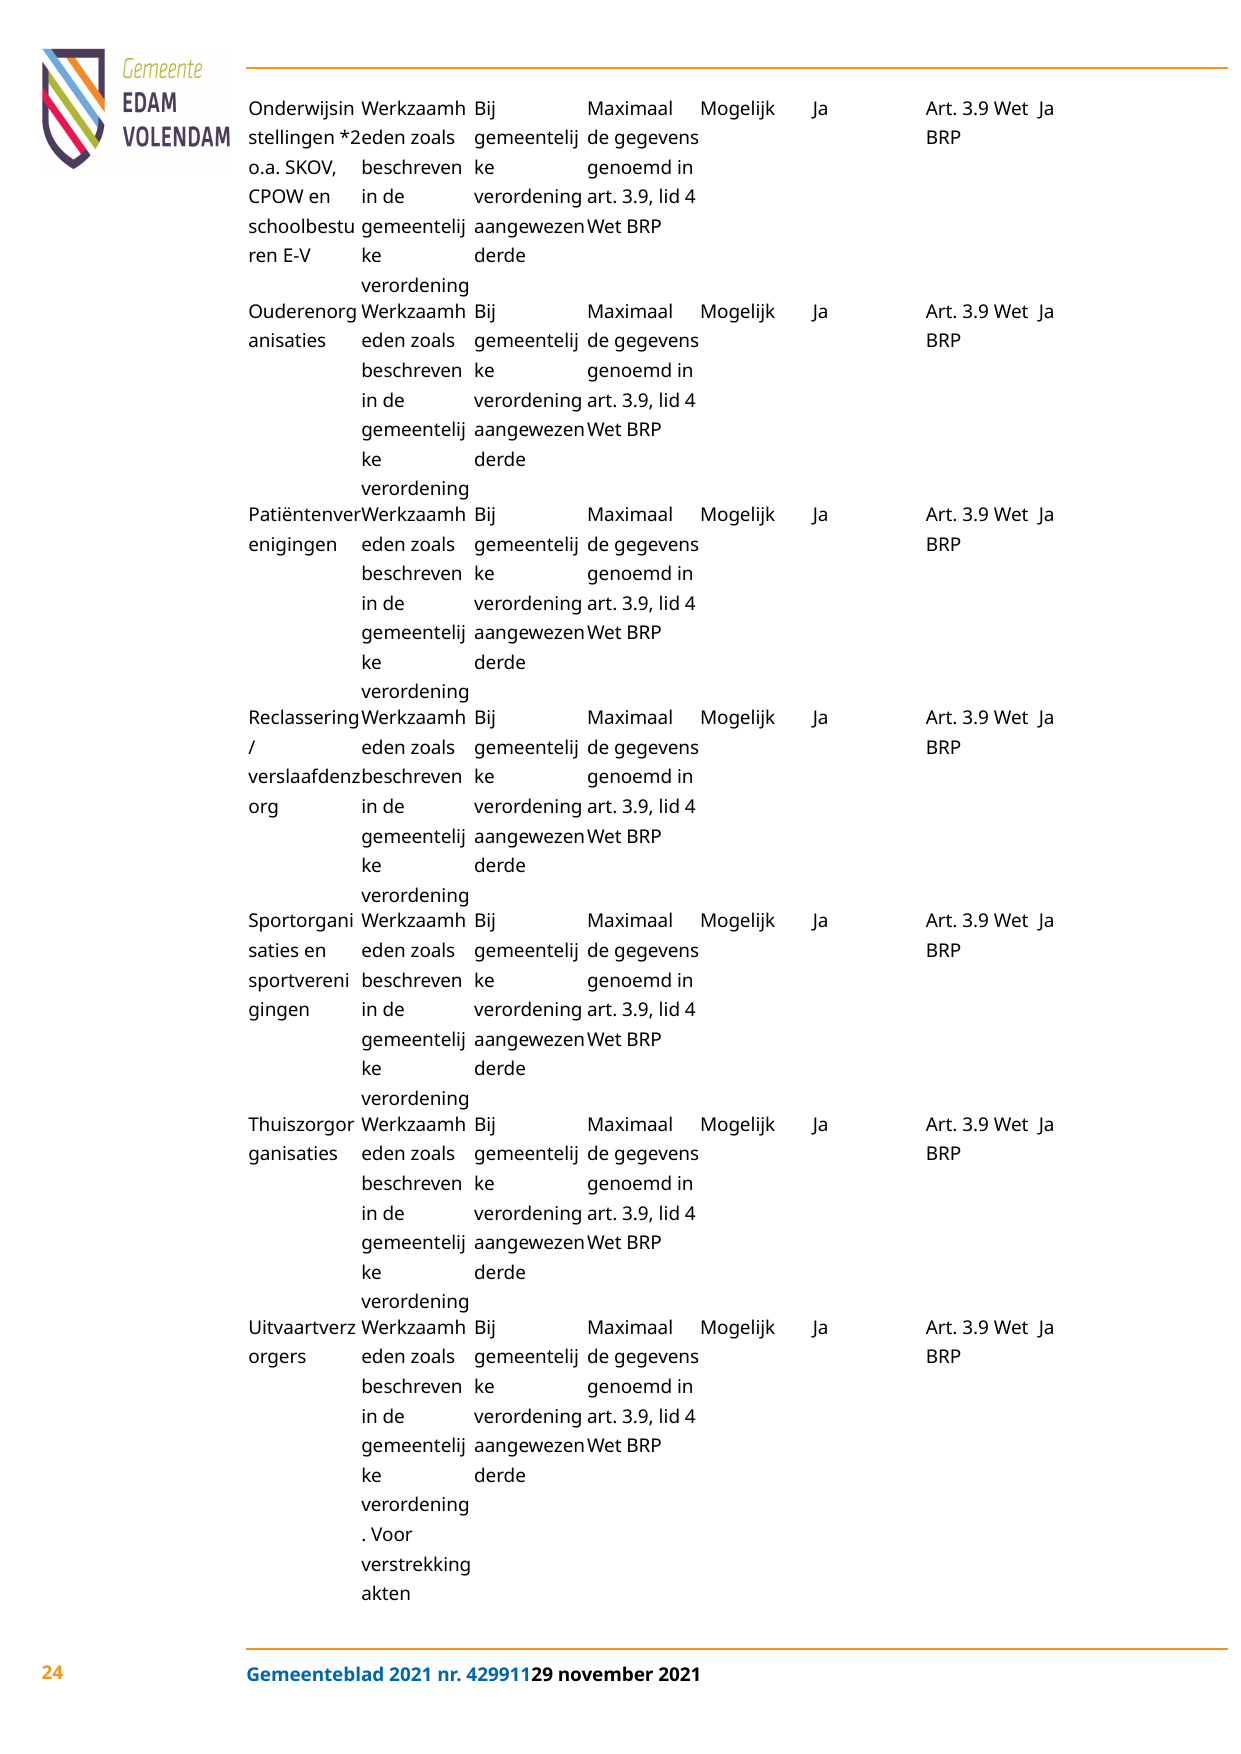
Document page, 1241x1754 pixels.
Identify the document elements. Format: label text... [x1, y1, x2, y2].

table_cell Ja [813, 705, 926, 908]
table_cell Ja [1039, 1314, 1152, 1606]
table_cell Mogelijk [700, 705, 813, 908]
table_cell Reclassering/verslaafdenzorg [248, 705, 361, 908]
table_cell Werkzaamheden zoals beschreven in de gemeentelijke verordening [361, 501, 474, 704]
table_cell Art. 3.9 Wet BRP [926, 298, 1038, 501]
table_cell Art. 3.9 Wet BRP [926, 501, 1038, 704]
table_cell Maximaal de gegevens genoemd in art. 3.9, lid 4 Wet BRP [587, 705, 700, 908]
table_cell Werkzaamheden zoals beschreven in de gemeentelijke verordening [361, 1111, 474, 1314]
table_cell Bij gemeentelijke verordening aangewezen derde [474, 705, 587, 908]
table_cell Patiëntenverenigingen [248, 501, 361, 704]
table_cell Ja [1039, 95, 1152, 298]
table_cell Ja [1039, 908, 1152, 1111]
table_cell Ja [813, 298, 926, 501]
table_cell Mogelijk [700, 1111, 813, 1314]
table_cell Art. 3.9 Wet BRP [926, 1314, 1038, 1606]
table_cell Ja [1039, 1111, 1152, 1314]
table_cell Ouderenorganisaties [248, 298, 361, 501]
table_cell Ja [1039, 501, 1152, 704]
table_cell Ja [813, 908, 926, 1111]
table_cell Mogelijk [700, 908, 813, 1111]
table_cell Thuiszorgorganisaties [248, 1111, 361, 1314]
table_cell Maximaal de gegevens genoemd in art. 3.9, lid 4 Wet BRP [587, 501, 700, 704]
table_cell Werkzaamheden zoals beschreven in de gemeentelijke verordening [361, 908, 474, 1111]
table_cell Maximaal de gegevens genoemd in art. 3.9, lid 4 Wet BRP [587, 298, 700, 501]
table_cell Uitvaartverzorgers [248, 1314, 361, 1606]
table_cell Maximaal de gegevens genoemd in art. 3.9, lid 4 Wet BRP [587, 95, 700, 298]
table_cell Werkzaamheden zoals beschreven in de gemeentelijke verordening. Voor verstrekking akten [361, 1314, 474, 1606]
table_cell Bij gemeentelijke verordening aangewezen derde [474, 501, 587, 704]
table_cell Art. 3.9 Wet BRP [926, 705, 1038, 908]
table_cell Ja [1039, 298, 1152, 501]
table_cell Bij gemeentelijke verordening aangewezen derde [474, 298, 587, 501]
table_cell Werkzaamheden zoals beschreven in de gemeentelijke verordening [361, 298, 474, 501]
table_cell Sportorganisaties en sportverenigingen [248, 908, 361, 1111]
table_cell Ja [1039, 705, 1152, 908]
table_cell Art. 3.9 Wet BRP [926, 1111, 1038, 1314]
table_cell Ja [813, 1314, 926, 1606]
table_cell Onderwijsinstellingen *2 o.a. SKOV, CPOW en schoolbesturen E-V [248, 95, 361, 298]
table_cell Maximaal de gegevens genoemd in art. 3.9, lid 4 Wet BRP [587, 1314, 700, 1606]
table_cell Ja [813, 501, 926, 704]
table_cell Bij gemeentelijke verordening aangewezen derde [474, 1314, 587, 1606]
table_cell Art. 3.9 Wet BRP [926, 95, 1038, 298]
table_cell Mogelijk [700, 1314, 813, 1606]
table_cell Ja [813, 1111, 926, 1314]
table_cell Mogelijk [700, 501, 813, 704]
table_cell Bij gemeentelijke verordening aangewezen derde [474, 908, 587, 1111]
table_cell Mogelijk [700, 95, 813, 298]
table_cell Maximaal de gegevens genoemd in art. 3.9, lid 4 Wet BRP [587, 1111, 700, 1314]
table_cell Ja [813, 95, 926, 298]
table_cell Art. 3.9 Wet BRP [926, 908, 1038, 1111]
table_cell Bij gemeentelijke verordening aangewezen derde [474, 1111, 587, 1314]
table_cell Mogelijk [700, 298, 813, 501]
table_cell Maximaal de gegevens genoemd in art. 3.9, lid 4 Wet BRP [587, 908, 700, 1111]
table_cell Bij gemeentelijke verordening aangewezen derde [474, 95, 587, 298]
table_cell Werkzaamheden zoals beschreven in de gemeentelijke verordening [361, 95, 474, 298]
picture [41, 47, 231, 172]
table_cell Werkzaamheden zoals beschreven in de gemeentelijke verordening [361, 705, 474, 908]
